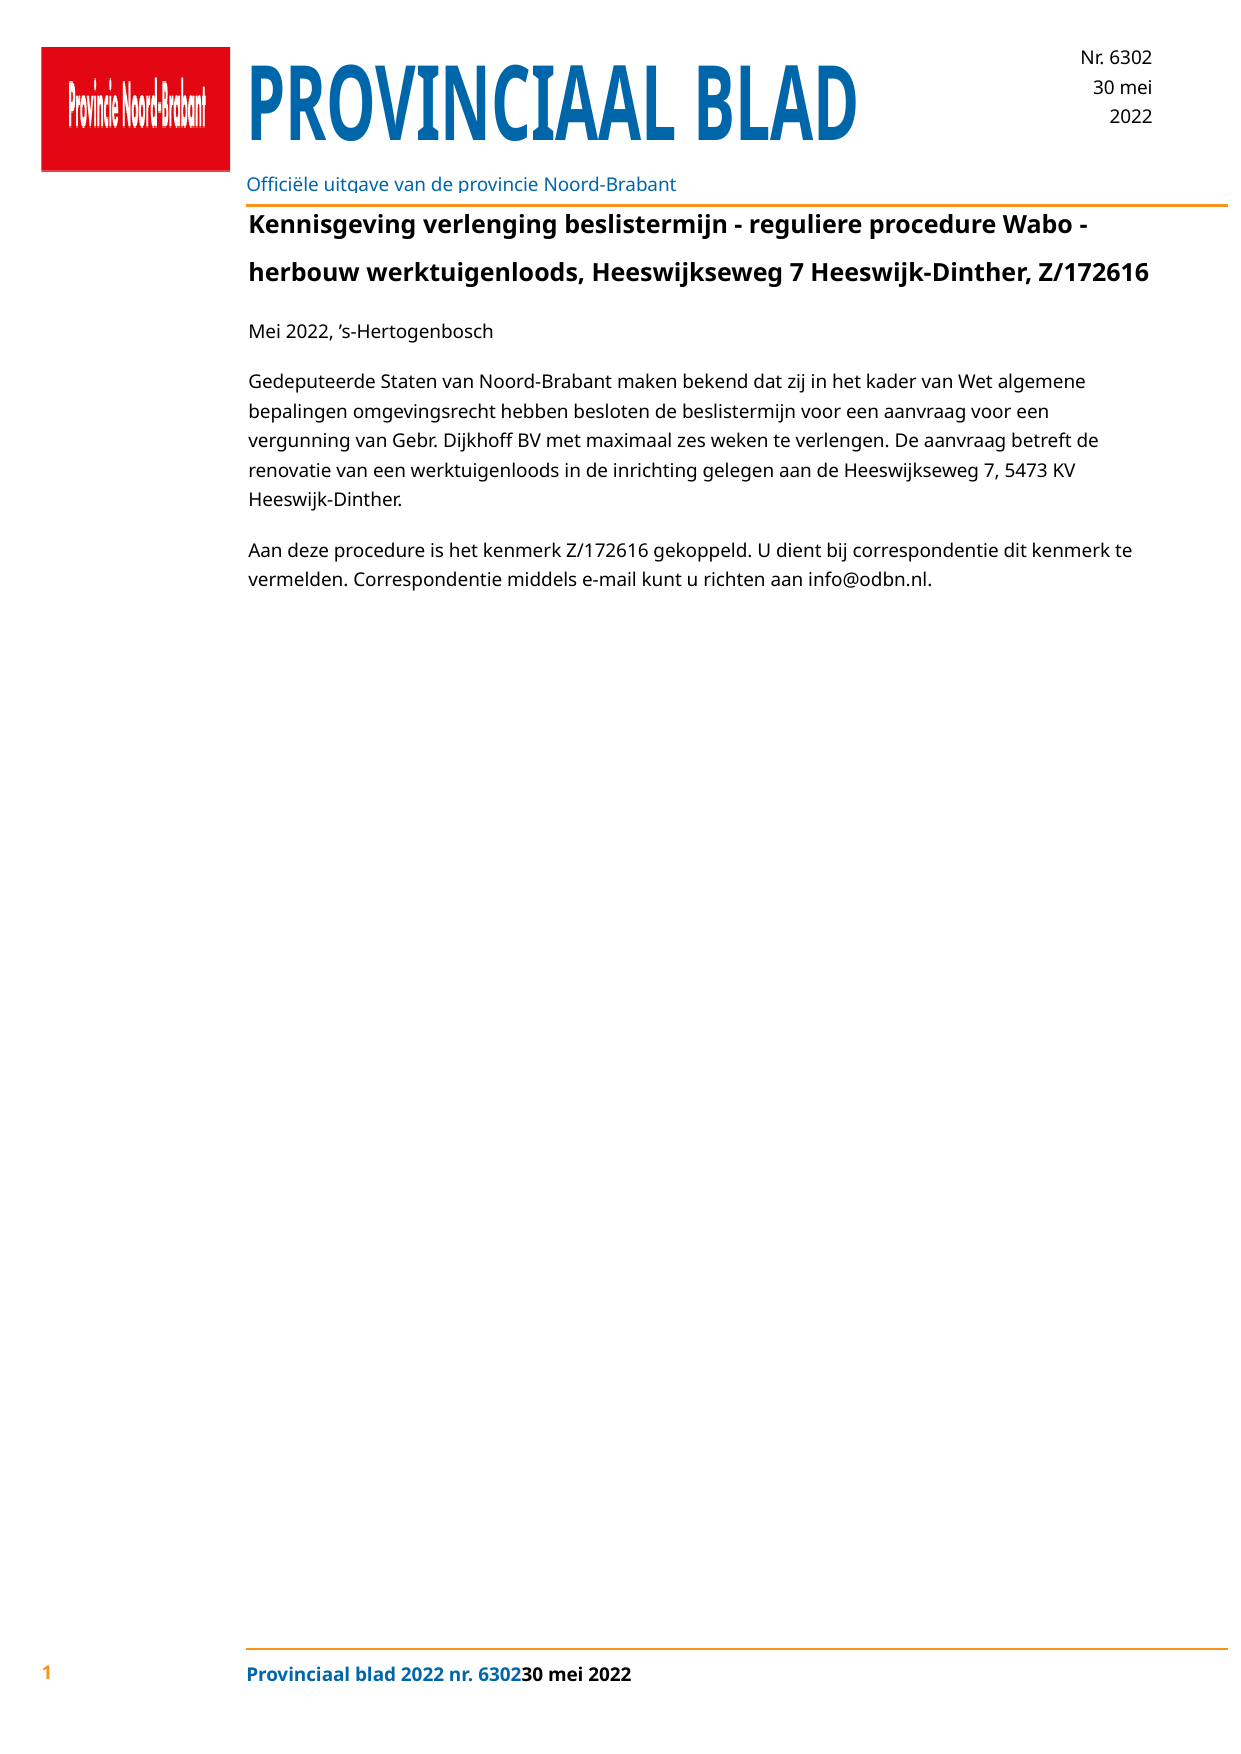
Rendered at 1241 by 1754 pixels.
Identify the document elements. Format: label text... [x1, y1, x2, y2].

text Aan deze procedure is het kenmerk Z/172616 gekoppeld. U dient bij correspondentie dit kenmerk te vermelden. Correspondentie middels e-mail kunt u richten aan info@odbn.nl. [248, 537, 1152, 592]
text Gedeputeerde Staten van Noord-Brabant maken bekend dat zij in het kader van Wet algemene bepalingen omgevingsrecht hebben besloten de beslistermijn voor een aanvraag voor een vergunning van Gebr. Dijkhoff BV met maximaal zes weken te verlengen. De aanvraag betreft de renovatie van een werktuigenloods in de inrichting gelegen aan de Heeswijkseweg 7, 5473 KV Heeswijk-Dinther. [248, 368, 1152, 512]
text Mei 2022, ’s-Hertogenbosch [248, 318, 1152, 344]
picture [41, 47, 231, 172]
text Kennisgeving verlenging beslistermijn - reguliere procedure Wabo - herbouw werktuigenloods, Heeswijkseweg 7 Heeswijk-Dinther, Z/172616 [248, 207, 1152, 288]
